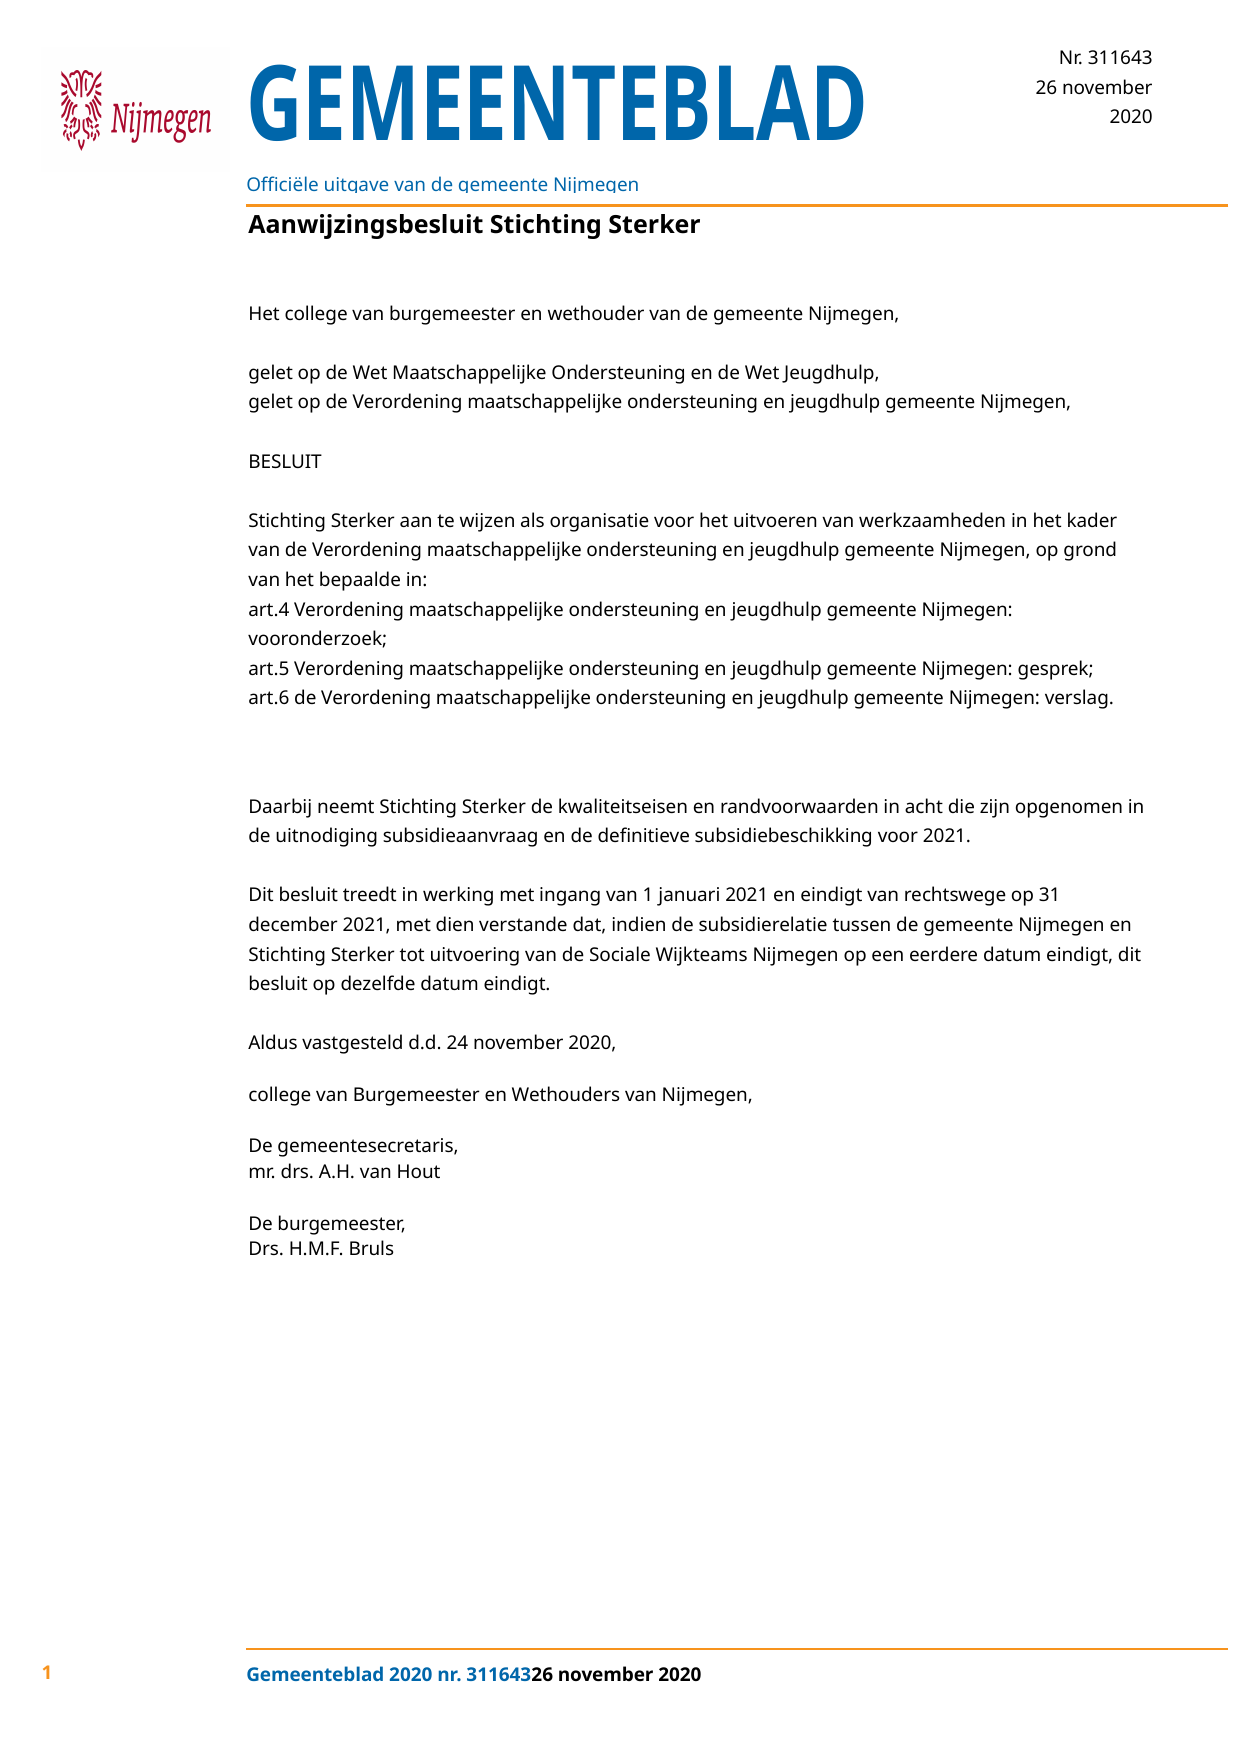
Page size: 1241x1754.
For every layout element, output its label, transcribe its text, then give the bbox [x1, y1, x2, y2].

text gelet op de Verordening maatschappelijke ondersteuning en jeugdhulp gemeente Nijmegen, [248, 389, 1152, 414]
text De gemeentesecretaris, [248, 1132, 1152, 1158]
text art.4 Verordening maatschappelijke ondersteuning en jeugdhulp gemeente Nijmegen: vooronderzoek; [248, 596, 1152, 651]
text Aldus vastgesteld d.d. 24 november 2020, [248, 1029, 1152, 1055]
text art.5 Verordening maatschappelijke ondersteuning en jeugdhulp gemeente Nijmegen: gesprek; [248, 655, 1152, 681]
text Het college van burgemeester en wethouder van de gemeente Nijmegen, [248, 300, 1152, 326]
text Aanwijzingsbesluit Stichting Sterker [248, 207, 1152, 241]
text mr. drs. A.H. van Hout [248, 1158, 1152, 1184]
text art.6 de Verordening maatschappelijke ondersteuning en jeugdhulp gemeente Nijmegen: verslag. [248, 684, 1152, 710]
picture [41, 47, 231, 172]
text college van Burgemeester en Wethouders van Nijmegen, [248, 1081, 1152, 1107]
text Stichting Sterker aan te wijzen als organisatie voor het uitvoeren van werkzaamheden in het kader van de Verordening maatschappelijke ondersteuning en jeugdhulp gemeente Nijmegen, op grond van het bepaalde in: [248, 507, 1152, 592]
text Drs. H.M.F. Bruls [248, 1235, 1152, 1261]
text De burgemeester, [248, 1210, 1152, 1235]
text BESLUIT [248, 448, 1152, 473]
text gelet op de Wet Maatschappelijke Ondersteuning en de Wet Jeugdhulp, [248, 359, 1152, 385]
text Daarbij neemt Stichting Sterker de kwaliteitseisen en randvoorwaarden in acht die zijn opgenomen in de uitnodiging subsidieaanvraag en de definitieve subsidiebeschikking voor 2021. [248, 793, 1152, 848]
text Dit besluit treedt in werking met ingang van 1 januari 2021 en eindigt van rechtswege op 31 december 2021, met dien verstande dat, indien de subsidierelatie tussen de gemeente Nijmegen en Stichting Sterker tot uitvoering van de Sociale Wijkteams Nijmegen op een eerdere datum eindigt, dit besluit op dezelfde datum eindigt. [248, 882, 1152, 996]
